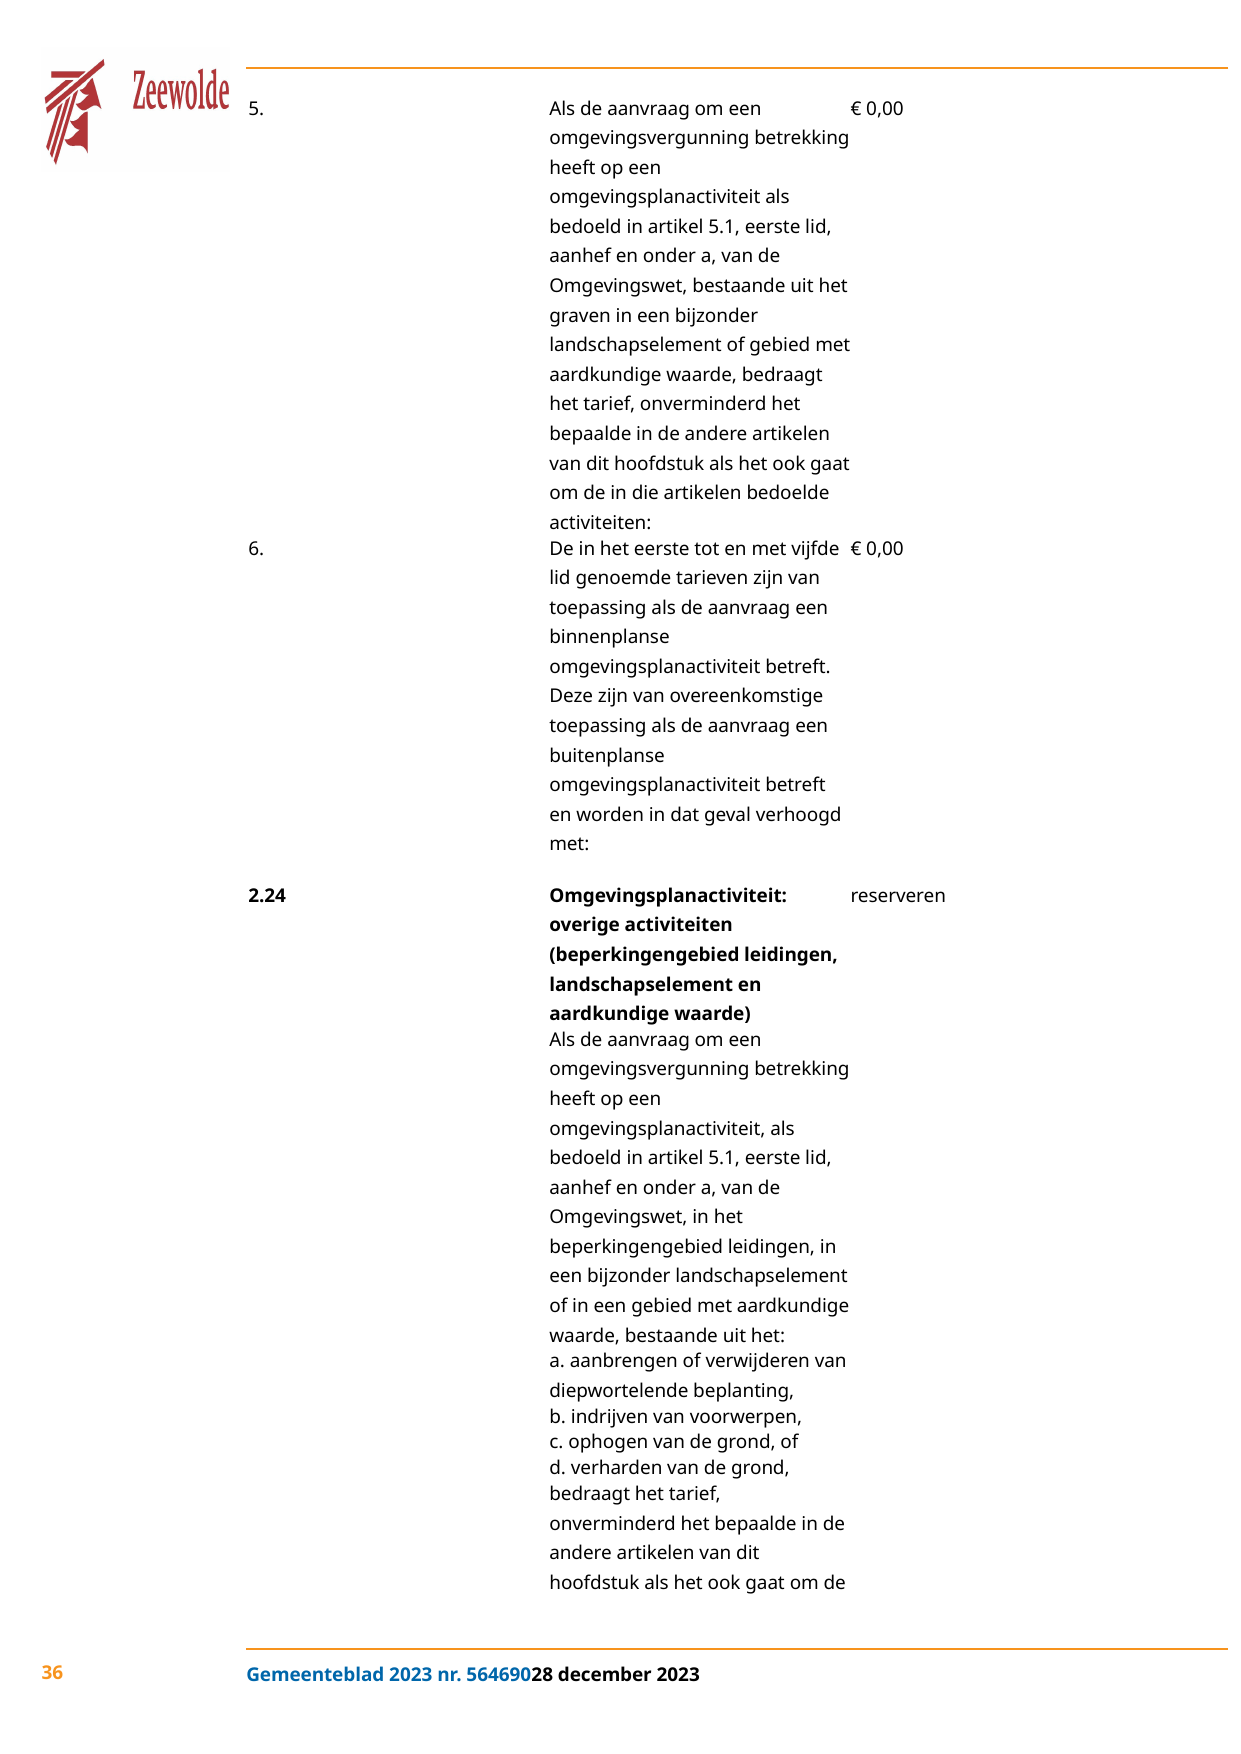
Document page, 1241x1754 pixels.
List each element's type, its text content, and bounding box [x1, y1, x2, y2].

table_cell [850, 1026, 1152, 1348]
table_cell 5. [248, 95, 549, 535]
table_cell Omgevingsplanactiviteit: overige activiteiten (beperkingengebied leidingen, landschapselement en aardkundige waarde) [549, 882, 850, 1026]
table_cell 2.24 [248, 882, 549, 1026]
table_cell [850, 1454, 1152, 1480]
table_cell [549, 856, 850, 882]
table_cell [850, 856, 1152, 882]
table_cell [248, 1454, 549, 1480]
table_cell [850, 1429, 1152, 1454]
table_cell a. aanbrengen of verwijderen van diepwortelende beplanting, [549, 1348, 850, 1403]
table_cell Als de aanvraag om een omgevingsvergunning betrekking heeft op een omgevingsplanactiviteit, als bedoeld in artikel 5.1, eerste lid, aanhef en onder a, van de Omgevingswet, in het beperkingengebied leidingen, in een bijzonder landschapselement of in een gebied met aardkundige waarde, bestaande uit het: [549, 1026, 850, 1348]
picture [41, 47, 231, 172]
table_cell 6. [248, 535, 549, 856]
table_cell reserveren [850, 882, 1152, 1026]
table_cell b. indrijven van voorwerpen, [549, 1403, 850, 1429]
table_cell [850, 1348, 1152, 1403]
table_cell [248, 1403, 549, 1429]
table_cell [248, 1480, 549, 1594]
table_cell d. verharden van de grond, [549, 1454, 850, 1480]
table_cell [850, 1403, 1152, 1429]
table_cell [248, 856, 549, 882]
table_cell Als de aanvraag om een omgevingsvergunning betrekking heeft op een omgevingsplanactiviteit als bedoeld in artikel 5.1, eerste lid, aanhef en onder a, van de Omgevingswet, bestaande uit het graven in een bijzonder landschapselement of gebied met aardkundige waarde, bedraagt het tarief, onverminderd het bepaalde in de andere artikelen van dit hoofdstuk als het ook gaat om de in die artikelen bedoelde activiteiten: [549, 95, 850, 535]
table_cell De in het eerste tot en met vijfde lid genoemde tarieven zijn van toepassing als de aanvraag een binnenplanse omgevingsplanactiviteit betreft. Deze zijn van overeenkomstige toepassing als de aanvraag een buitenplanse omgevingsplanactiviteit betreft en worden in dat geval verhoogd met: [549, 535, 850, 856]
table_cell bedraagt het tarief, onverminderd het bepaalde in de andere artikelen van dit hoofdstuk als het ook gaat om de [549, 1480, 850, 1594]
table_cell € 0,00 [850, 95, 1152, 535]
table_cell [248, 1026, 549, 1348]
table_cell [248, 1429, 549, 1454]
table_cell [248, 1348, 549, 1403]
table_cell c. ophogen van de grond, of [549, 1429, 850, 1454]
table_cell [850, 1480, 1152, 1594]
table_cell € 0,00 [850, 535, 1152, 856]
